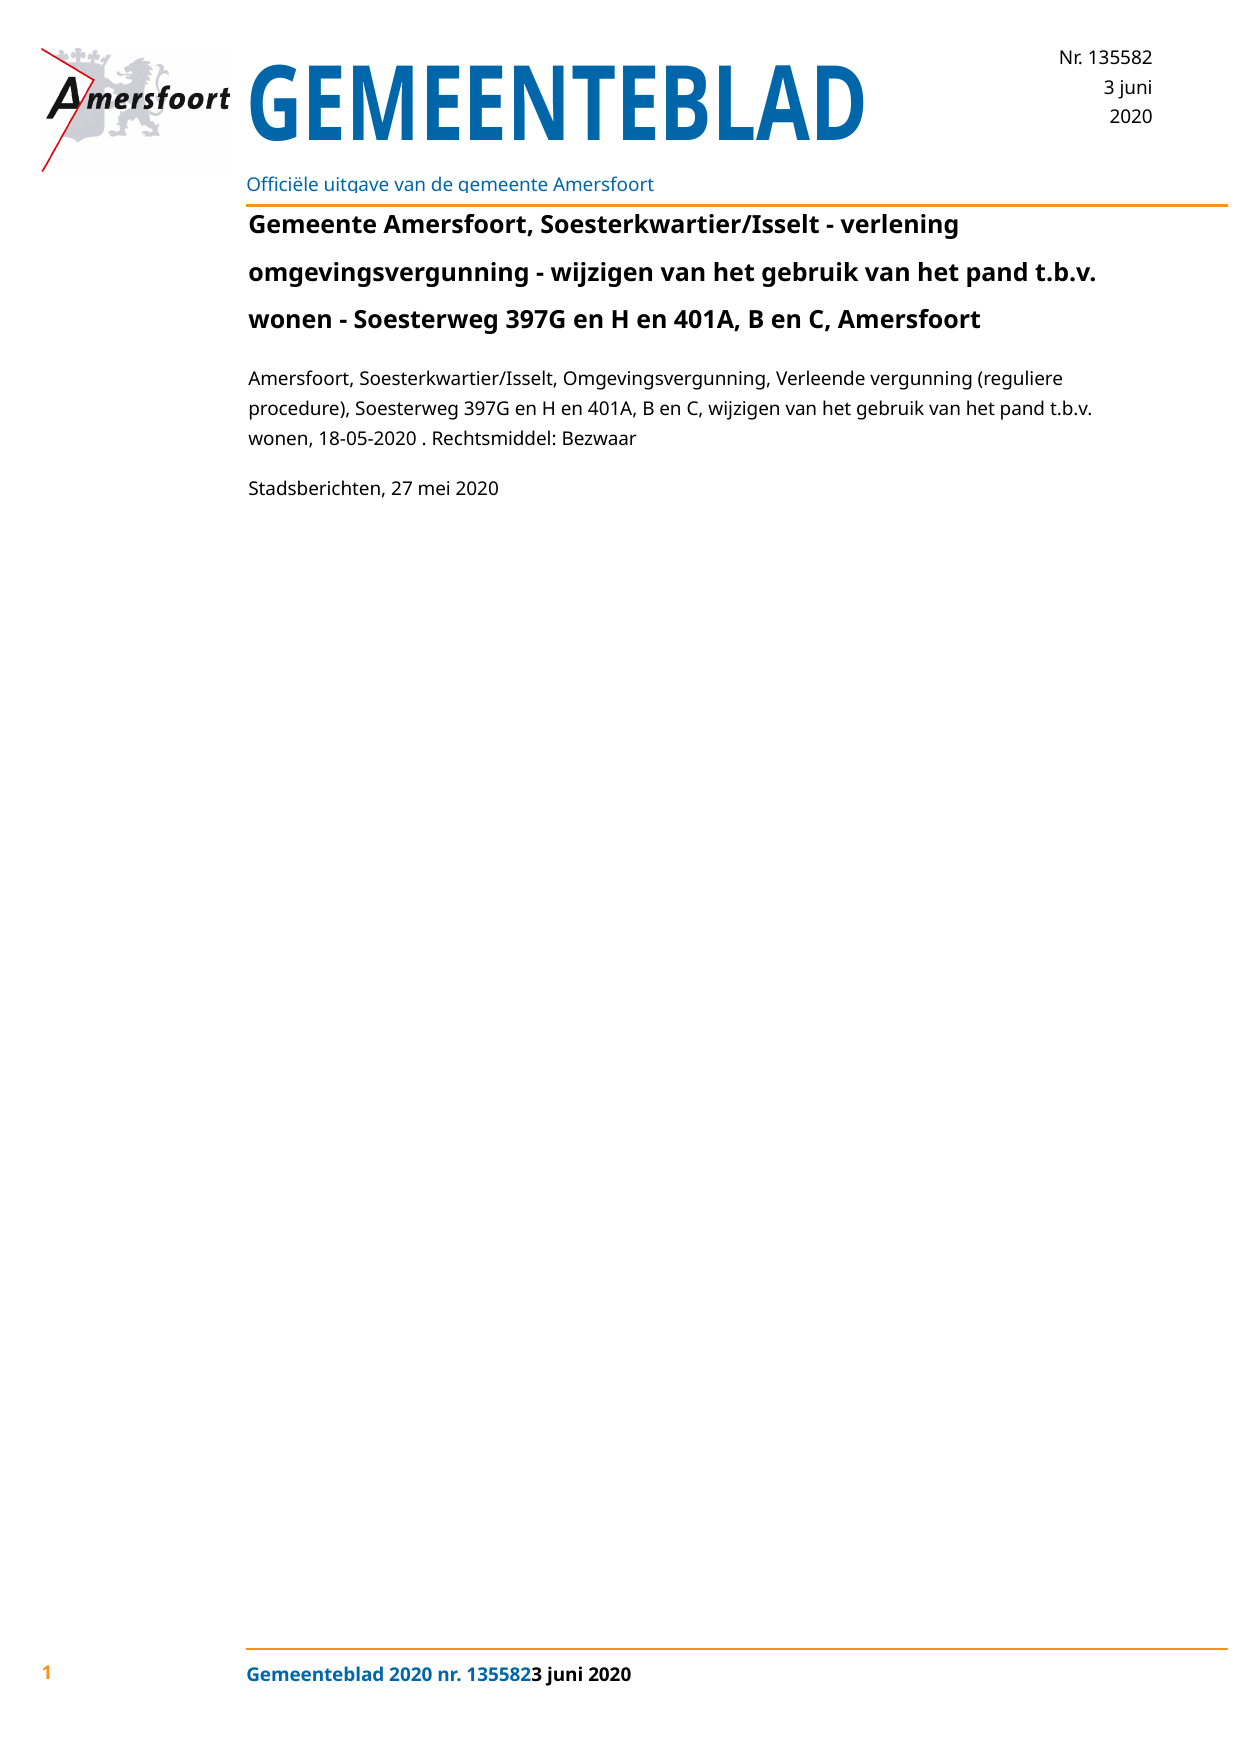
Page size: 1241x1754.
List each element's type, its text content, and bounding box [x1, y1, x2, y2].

text Stadsberichten, 27 mei 2020 [248, 475, 1152, 501]
text Amersfoort, Soesterkwartier/Isselt, Omgevingsvergunning, Verleende vergunning (reguliere procedure), Soesterweg 397G en H en 401A, B en C, wijzigen van het gebruik van het pand t.b.v. wonen, 18-05-2020 . Rechtsmiddel: Bezwaar [248, 366, 1152, 450]
picture [41, 47, 231, 172]
text Gemeente Amersfoort, Soesterkwartier/Isselt - verlening omgevingsvergunning - wijzigen van het gebruik van het pand t.b.v. wonen - Soesterweg 397G en H en 401A, B en C, Amersfoort [248, 207, 1152, 336]
